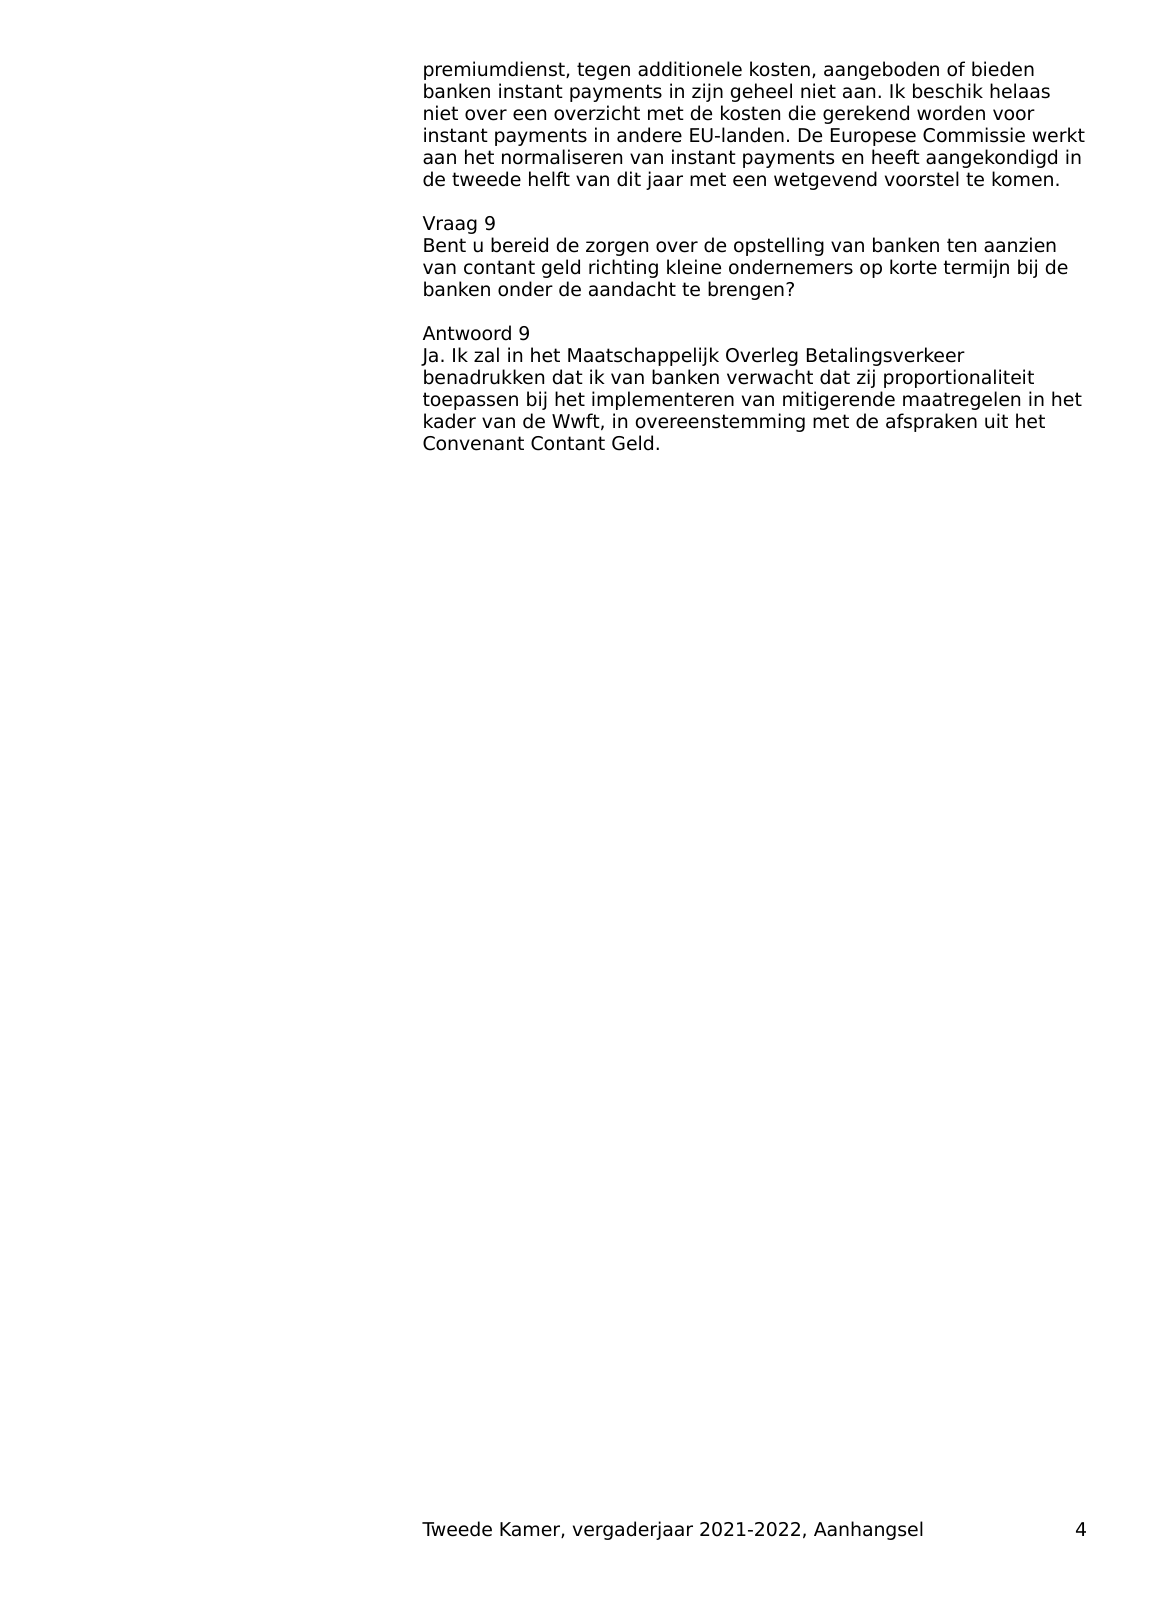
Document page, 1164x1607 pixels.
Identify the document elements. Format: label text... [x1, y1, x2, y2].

text premiumdienst, tegen additionele kosten, aangeboden of bieden banken instant payments in zijn geheel niet aan. Ik beschik helaas niet over een overzicht met de kosten die gerekend worden voor instant payments in andere EU-landen. De Europese Commissie werkt aan het normaliseren van instant payments en heeft aangekondigd in de tweede helft van dit jaar met een wetgevend voorstel te komen. [422, 59, 1087, 191]
text Ja. Ik zal in het Maatschappelijk Overleg Betalingsverkeer benadrukken dat ik van banken verwacht dat zij proportionaliteit toepassen bij het implementeren van mitigerende maatregelen in het kader van de Wwft, in overeenstemming met de afspraken uit het Convenant Contant Geld. [422, 345, 1087, 455]
text Antwoord 9 [422, 323, 1087, 345]
text Vraag 9 [422, 213, 1087, 235]
text Bent u bereid de zorgen over de opstelling van banken ten aanzien van contant geld richting kleine ondernemers op korte termijn bij de banken onder de aandacht te brengen? [422, 235, 1087, 301]
